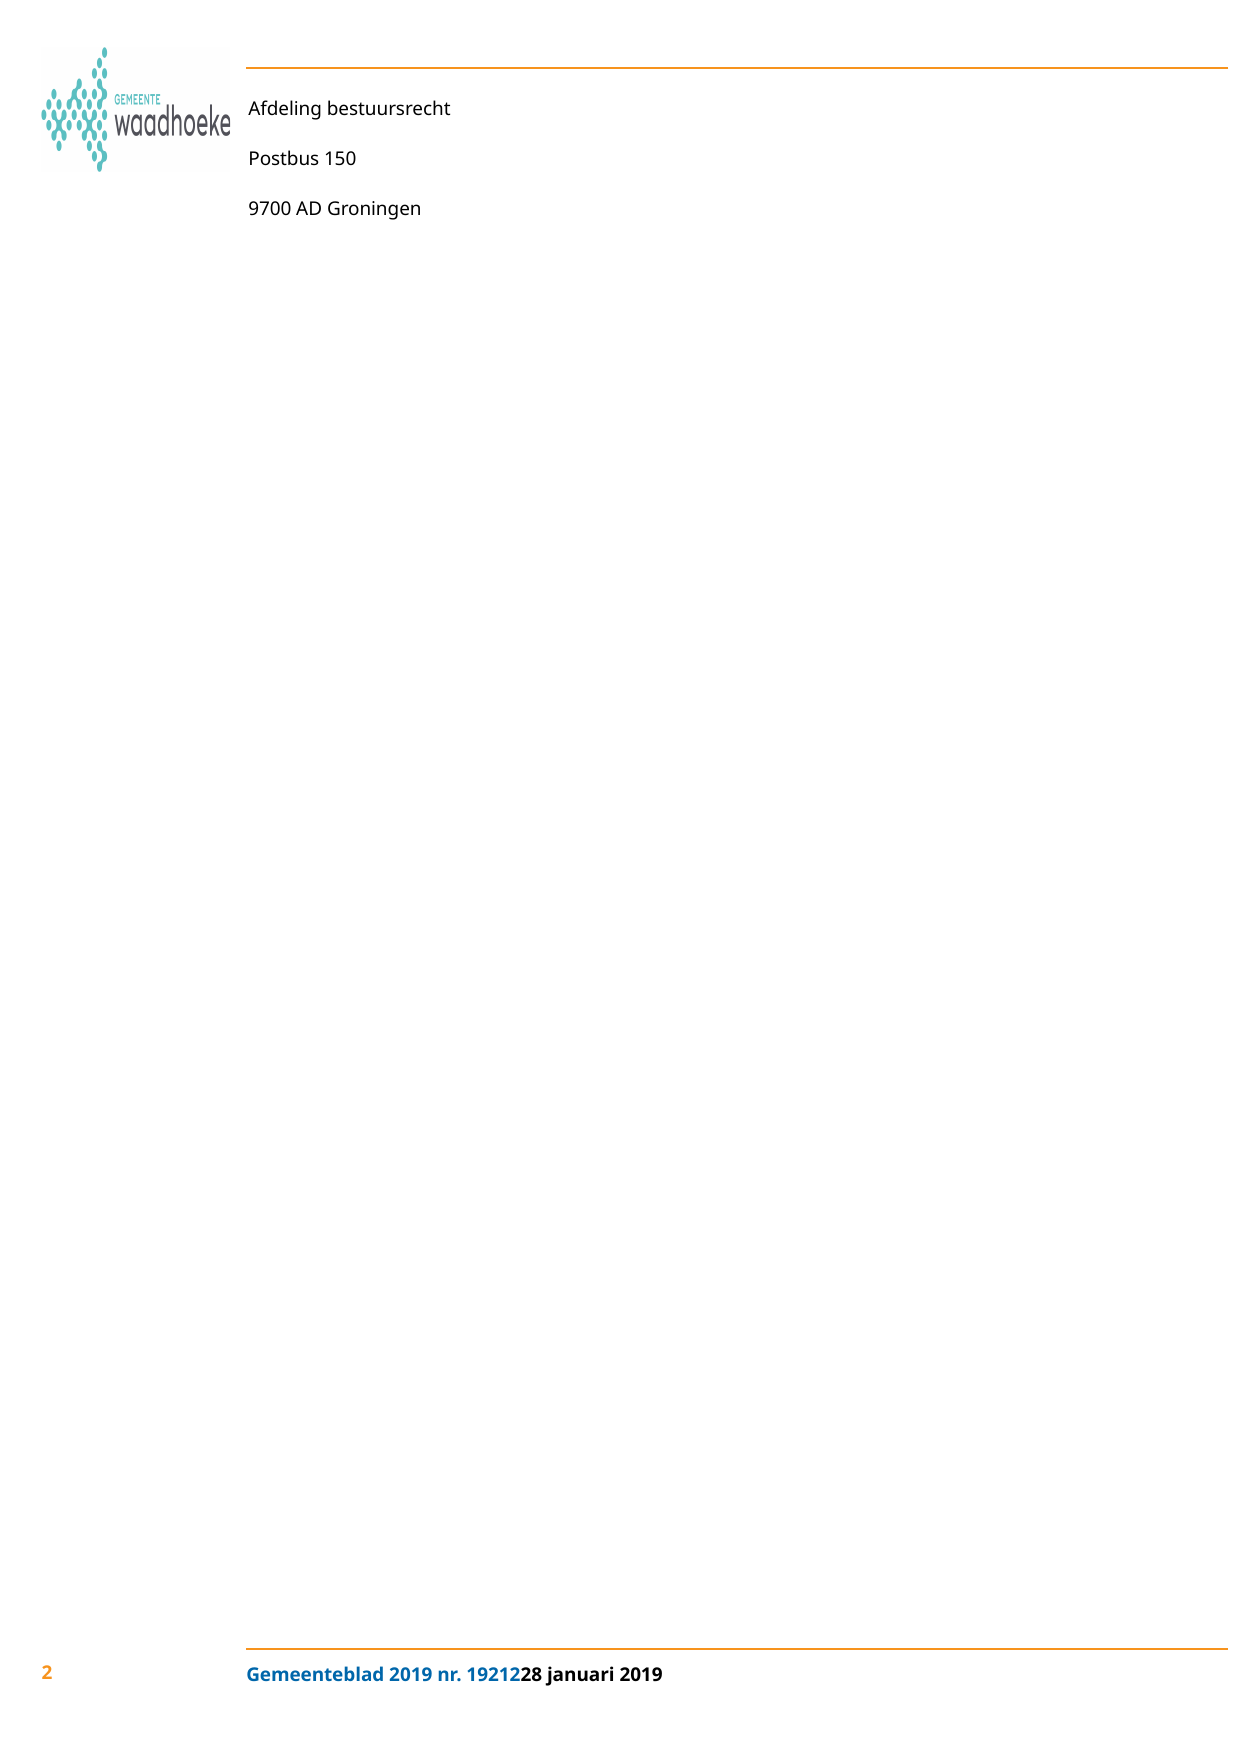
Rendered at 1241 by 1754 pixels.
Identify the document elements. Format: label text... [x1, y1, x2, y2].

picture [41, 47, 231, 172]
text Postbus 150 [248, 145, 1152, 171]
text 9700 AD Groningen [248, 196, 1152, 221]
text Afdeling bestuursrecht [248, 95, 1152, 121]
